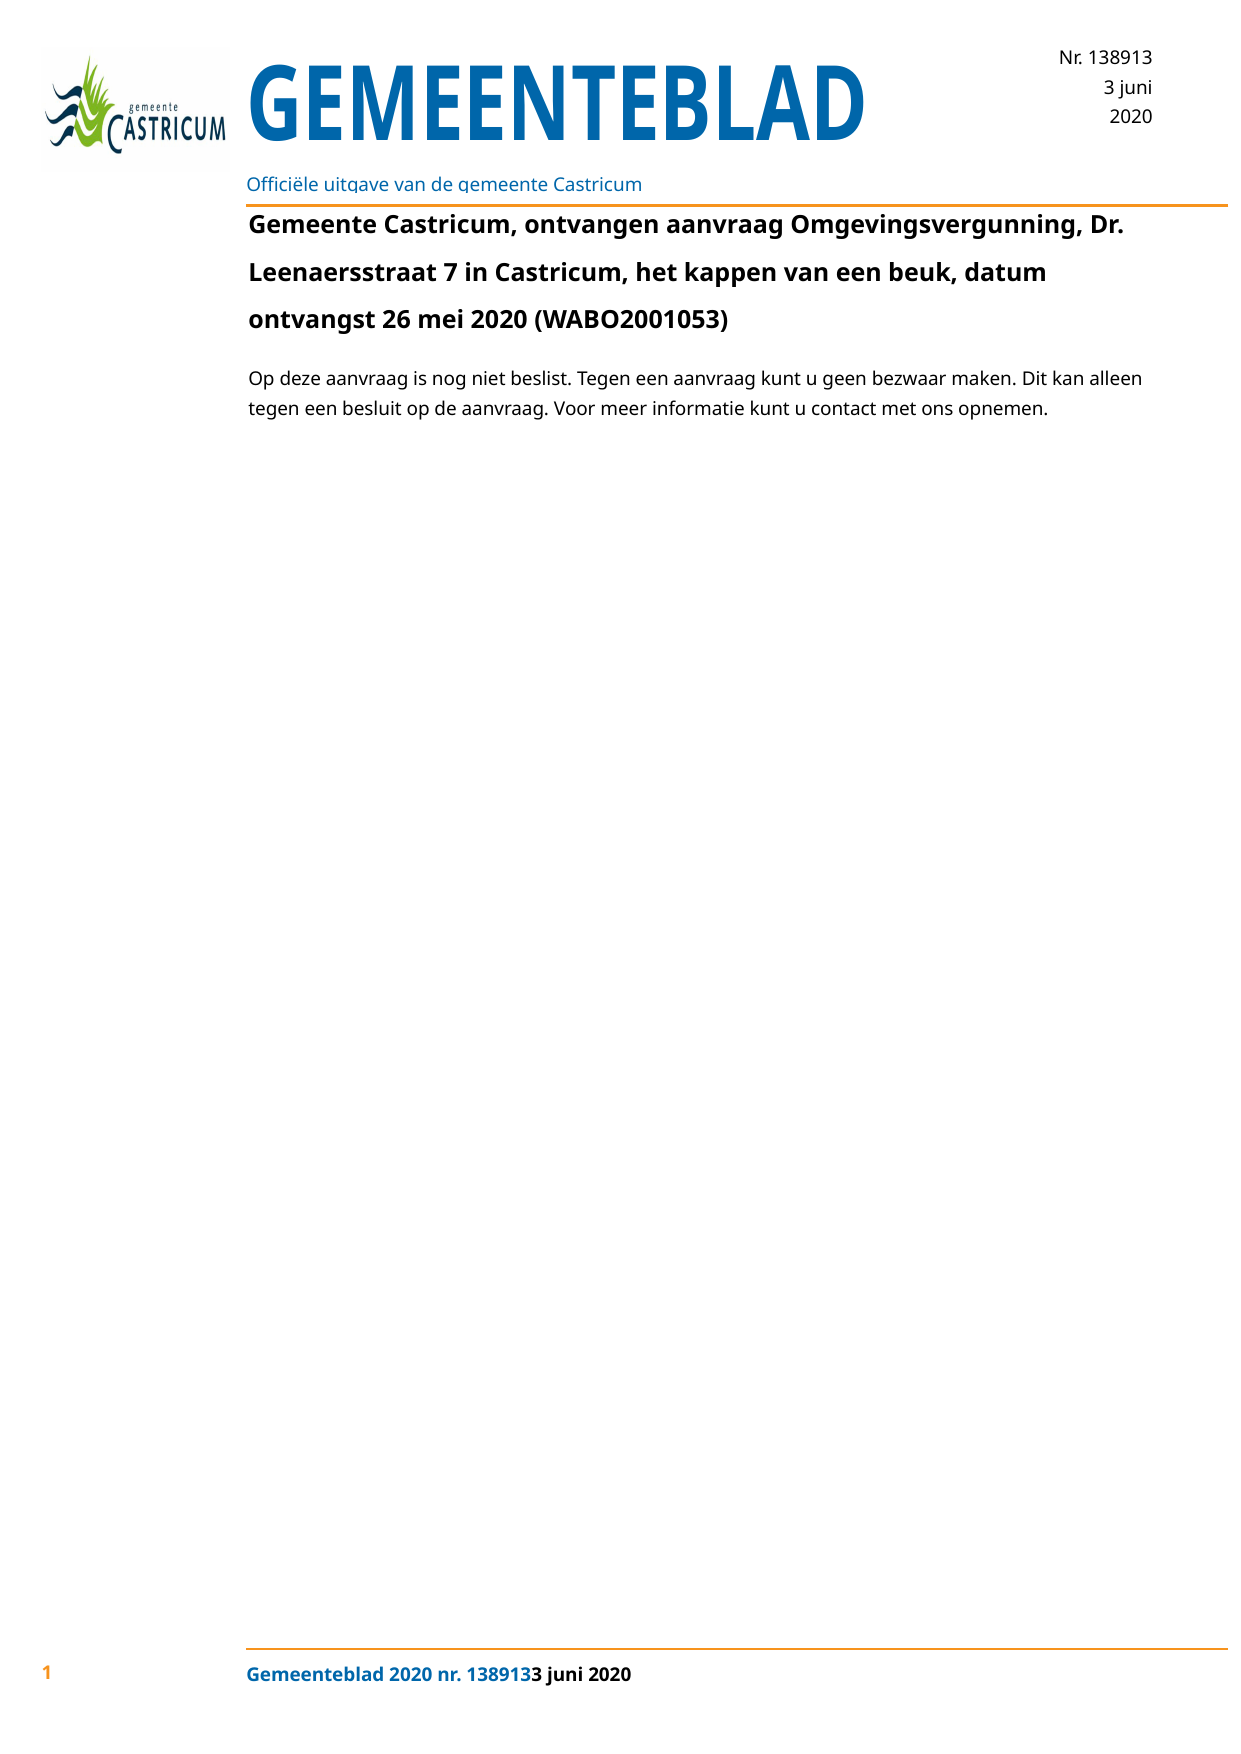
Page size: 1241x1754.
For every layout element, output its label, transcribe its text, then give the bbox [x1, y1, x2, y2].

picture [41, 47, 231, 172]
text Op deze aanvraag is nog niet beslist. Tegen een aanvraag kunt u geen bezwaar maken. Dit kan alleen tegen een besluit op de aanvraag. Voor meer informatie kunt u contact met ons opnemen. [248, 366, 1152, 421]
text Gemeente Castricum, ontvangen aanvraag Omgevingsvergunning, Dr. Leenaersstraat 7 in Castricum, het kappen van een beuk, datum ontvangst 26 mei 2020 (WABO2001053) [248, 207, 1152, 336]
